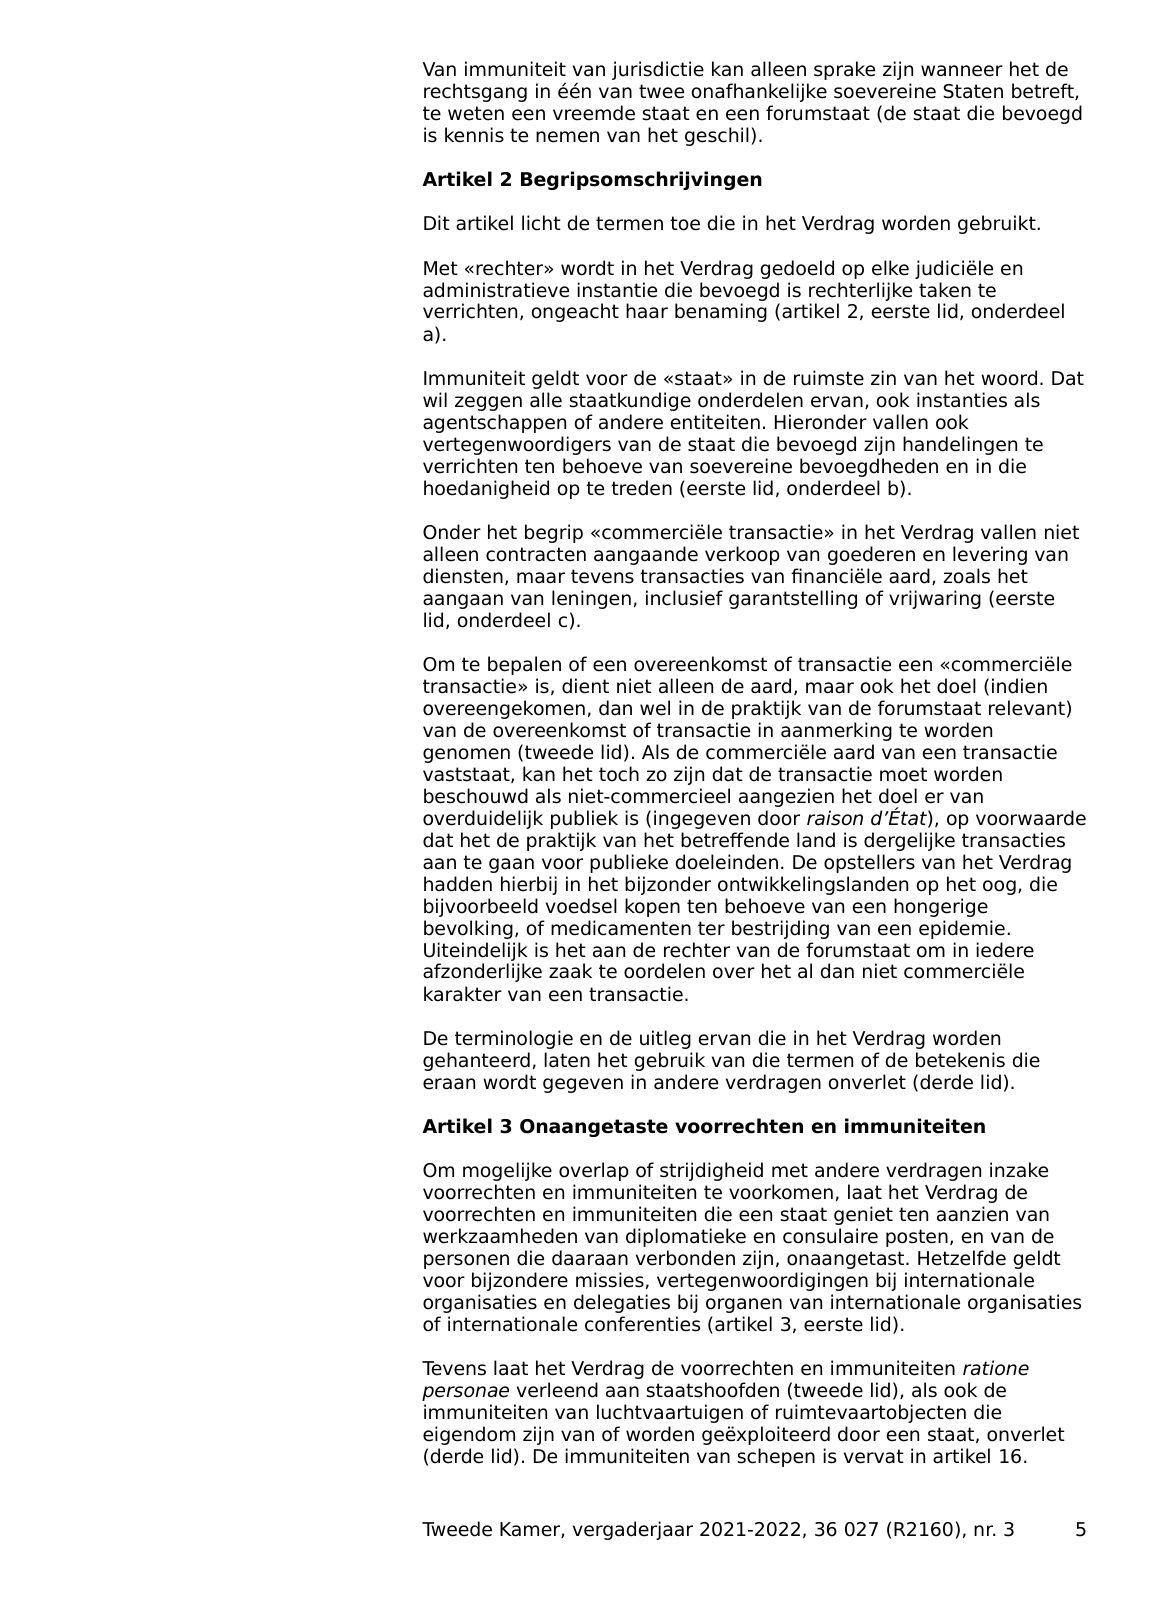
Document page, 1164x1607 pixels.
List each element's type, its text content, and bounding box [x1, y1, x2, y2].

text Immuniteit geldt voor de «staat» in de ruimste zin van het woord. Dat wil zeggen alle staatkundige onderdelen ervan, ook instanties als agentschappen of andere entiteiten. Hieronder vallen ook vertegenwoordigers van de staat die bevoegd zijn handelingen te verrichten ten behoeve van soevereine bevoegdheden en in die hoedanigheid op te treden (eerste lid, onderdeel b). [422, 368, 1087, 499]
text Dit artikel licht de termen toe die in het Verdrag worden gebruikt. [422, 213, 1087, 235]
subtitle Artikel 2 Begripsomschrijvingen [422, 169, 1087, 191]
text Om mogelijke overlap of strijdigheid met andere verdragen inzake voorrechten en immuniteiten te voorkomen, laat het Verdrag de voorrechten en immuniteiten die een staat geniet ten aanzien van werkzaamheden van diplomatieke en consulaire posten, en van de personen die daaraan verbonden zijn, onaangetast. Hetzelfde geldt voor bijzondere missies, vertegenwoordigingen bij internationale organisaties en delegaties bij organen van internationale organisaties of internationale conferenties (artikel 3, eerste lid). [422, 1160, 1087, 1336]
text Tevens laat het Verdrag de voorrechten en immuniteiten ratione personae verleend aan staatshoofden (tweede lid), als ook de immuniteiten van luchtvaartuigen of ruimtevaartobjecten die eigendom zijn van of worden geëxploiteerd door een staat, onverlet (derde lid). De immuniteiten van schepen is vervat in artikel 16. [422, 1358, 1087, 1468]
text Van immuniteit van jurisdictie kan alleen sprake zijn wanneer het de rechtsgang in één van twee onafhankelijke soevereine Staten betreft, te weten een vreemde staat en een forumstaat (de staat die bevoegd is kennis te nemen van het geschil). [422, 59, 1087, 147]
text Onder het begrip «commerciële transactie» in het Verdrag vallen niet alleen contracten aangaande verkoop van goederen en levering van diensten, maar tevens transacties van financiële aard, zoals het aangaan van leningen, inclusief garantstelling of vrijwaring (eerste lid, onderdeel c). [422, 522, 1087, 632]
text Met «rechter» wordt in het Verdrag gedoeld op elke judiciële en administratieve instantie die bevoegd is rechterlijke taken te verrichten, ongeacht haar benaming (artikel 2, eerste lid, onderdeel a). [422, 257, 1087, 345]
text Om te bepalen of een overeenkomst of transactie een «commerciële transactie» is, dient niet alleen de aard, maar ook het doel (indien overeengekomen, dan wel in de praktijk van de forumstaat relevant) van de overeenkomst of transactie in aanmerking te worden genomen (tweede lid). Als de commerciële aard van een transactie vaststaat, kan het toch zo zijn dat de transactie moet worden beschouwd als niet-commercieel aangezien het doel er van overduidelijk publiek is (ingegeven door raison d’État), op voorwaarde dat het de praktijk van het betreffende land is dergelijke transacties aan te gaan voor publieke doeleinden. De opstellers van het Verdrag hadden hierbij in het bijzonder ontwikkelingslanden op het oog, die bijvoorbeeld voedsel kopen ten behoeve van een hongerige bevolking, of medicamenten ter bestrijding van een epidemie. Uiteindelijk is het aan de rechter van de forumstaat om in iedere afzonderlijke zaak te oordelen over het al dan niet commerciële karakter van een transactie. [422, 654, 1087, 1005]
subtitle Artikel 3 Onaangetaste voorrechten en immuniteiten [422, 1116, 1087, 1138]
text De terminologie en de uitleg ervan die in het Verdrag worden gehanteerd, laten het gebruik van die termen of de betekenis die eraan wordt gegeven in andere verdragen onverlet (derde lid). [422, 1028, 1087, 1093]
